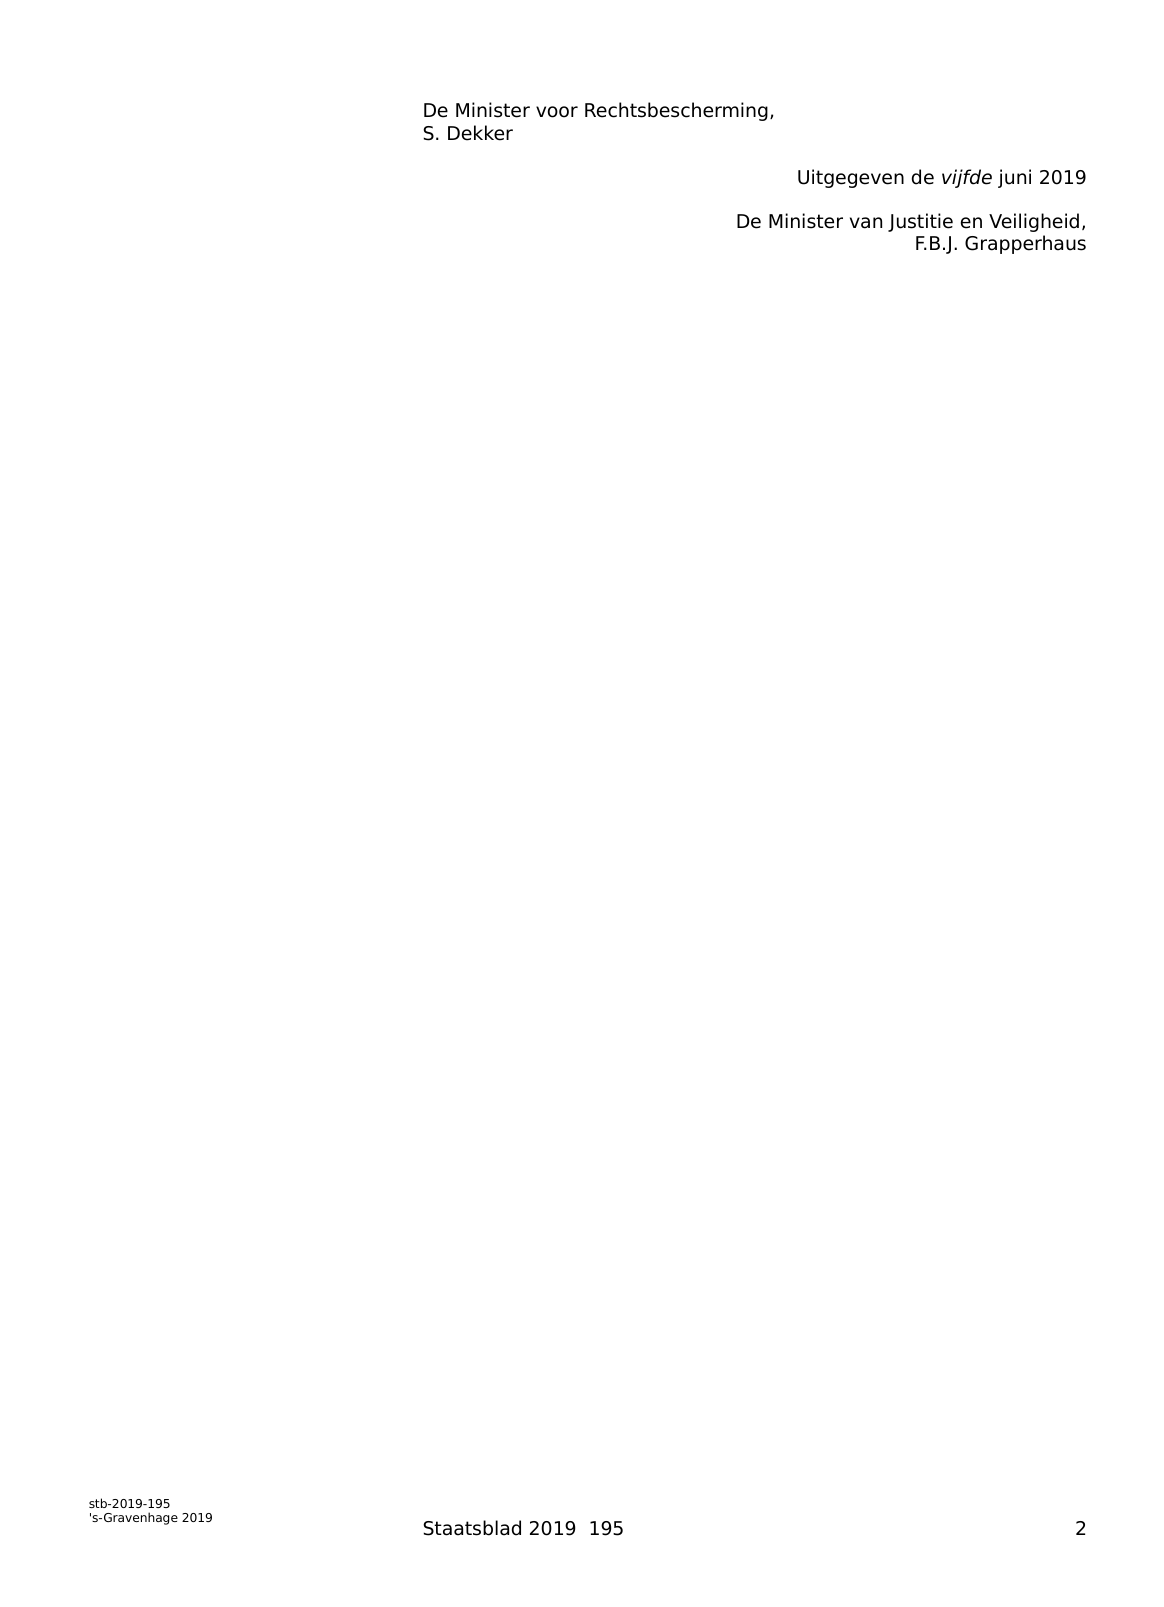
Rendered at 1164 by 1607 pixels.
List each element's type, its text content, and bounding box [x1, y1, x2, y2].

text De Minister van Justitie en Veiligheid, F.B.J. Grapperhaus [422, 211, 1087, 255]
text De Minister voor Rechtsbescherming, S. Dekker [422, 100, 1087, 144]
text stb-2019-195 [88, 1497, 323, 1511]
text Uitgegeven de vijfde juni 2019 [422, 167, 1087, 188]
text 's-Gravenhage 2019 [88, 1511, 323, 1525]
